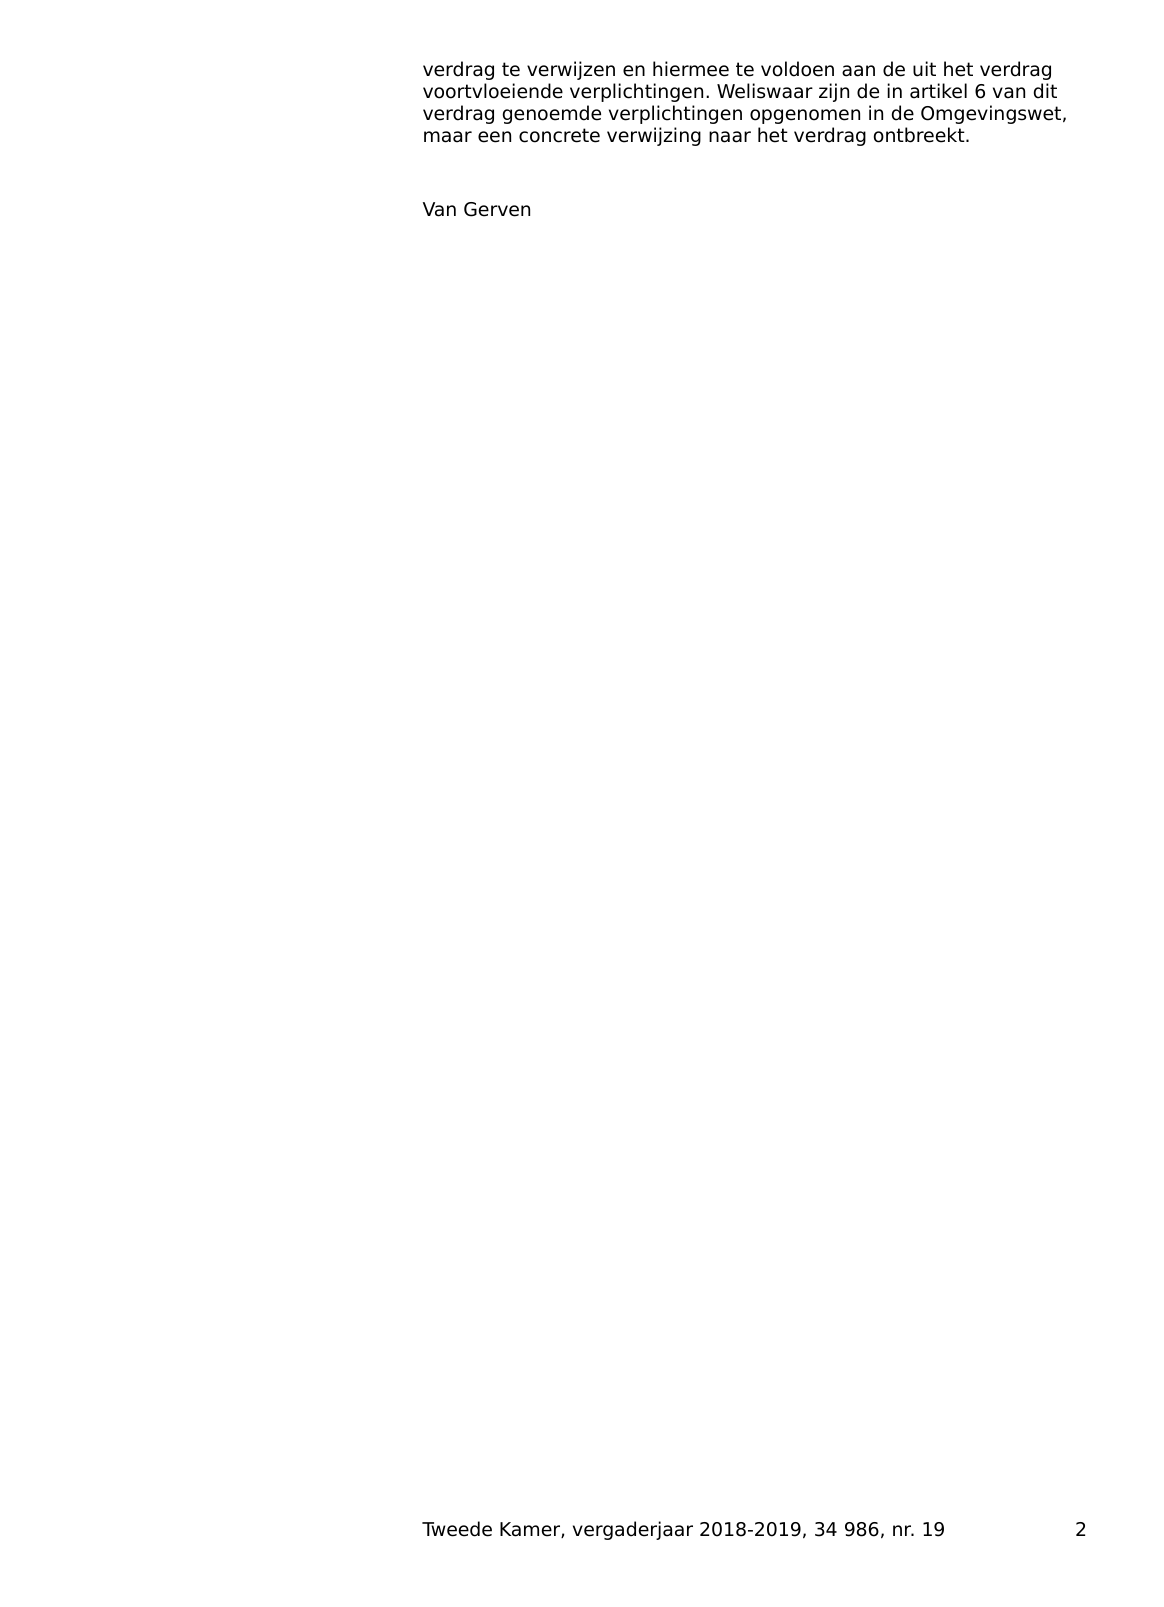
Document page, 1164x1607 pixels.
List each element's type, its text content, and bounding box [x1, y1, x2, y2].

text Van Gerven [422, 177, 1087, 221]
text verdrag te verwijzen en hiermee te voldoen aan de uit het verdrag voortvloeiende verplichtingen. Weliswaar zijn de in artikel 6 van dit verdrag genoemde verplichtingen opgenomen in de Omgevingswet, maar een concrete verwijzing naar het verdrag ontbreekt. [422, 59, 1087, 147]
